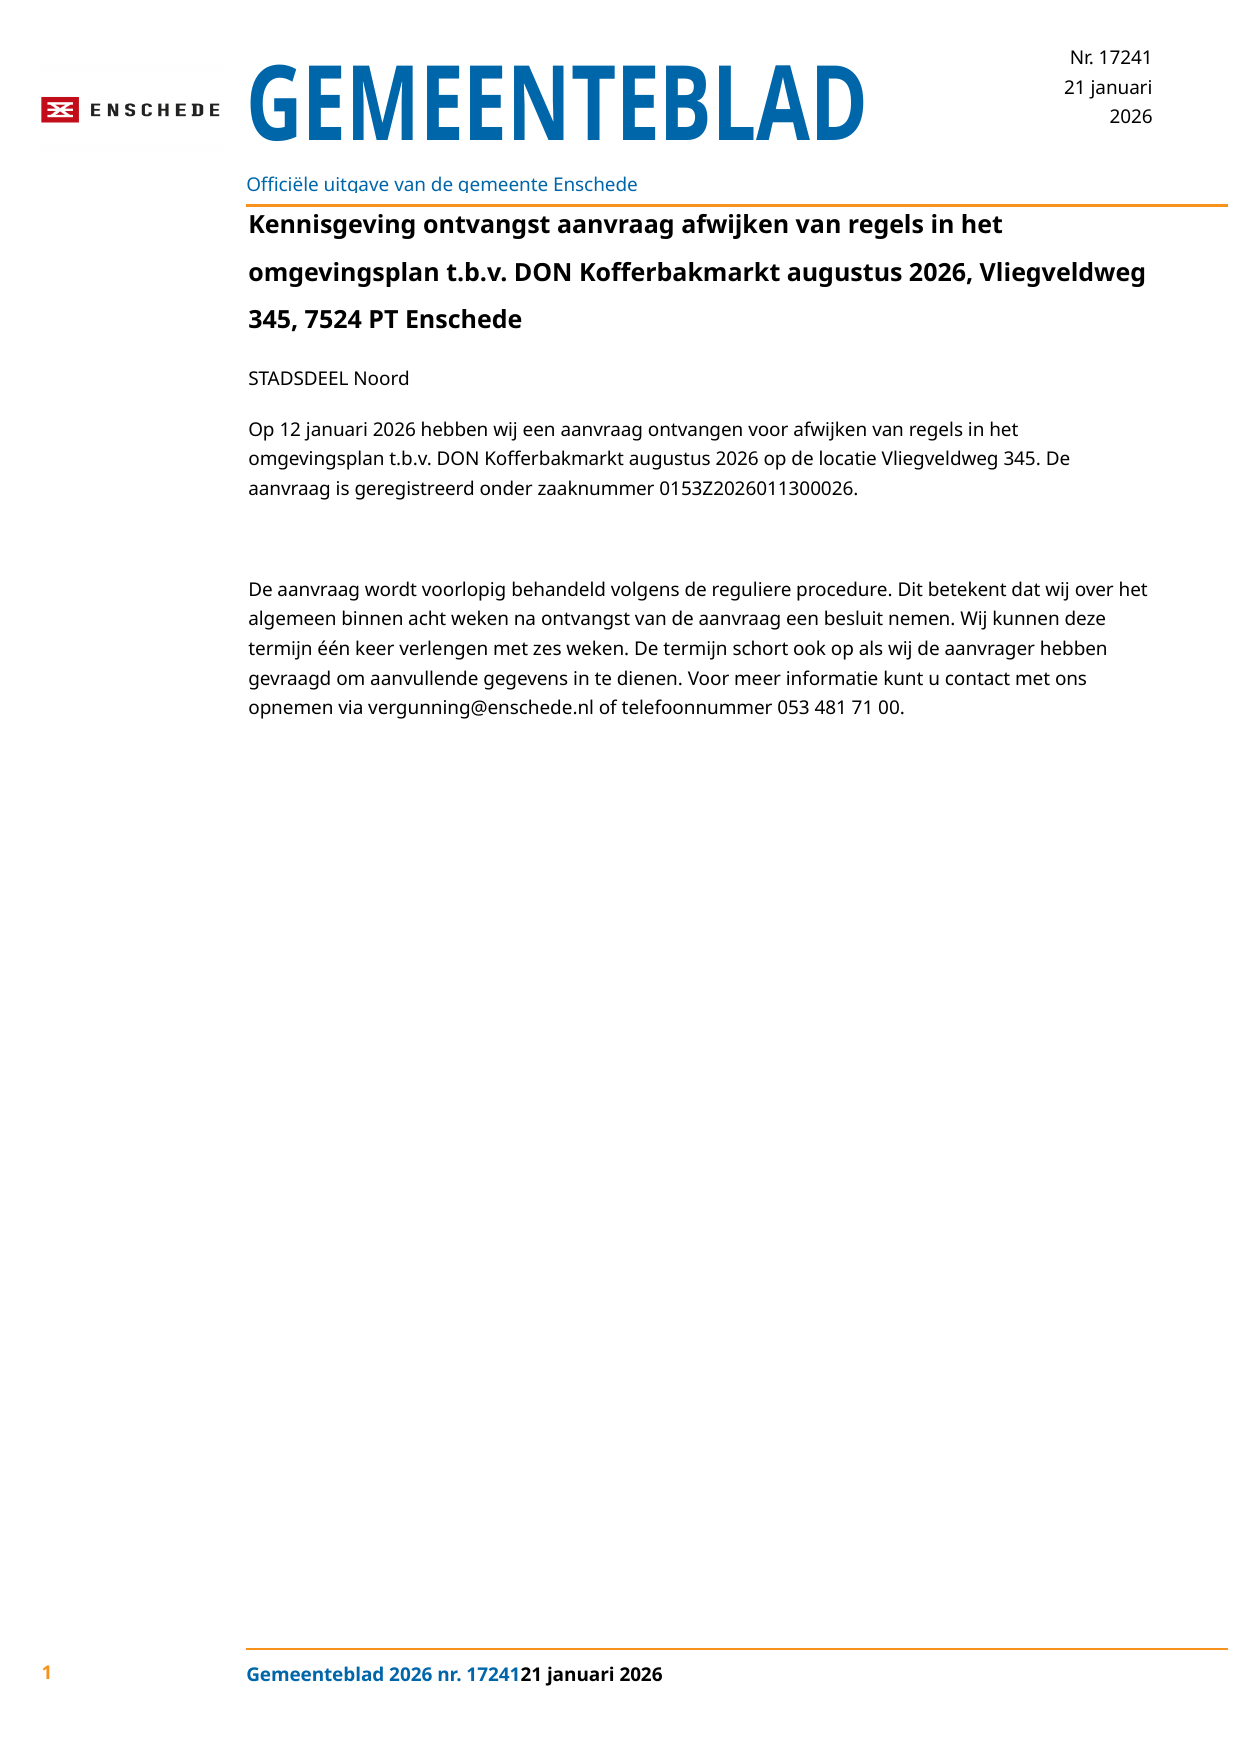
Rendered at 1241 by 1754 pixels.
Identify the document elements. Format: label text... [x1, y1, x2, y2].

text Op 12 januari 2026 hebben wij een aanvraag ontvangen voor afwijken van regels in het omgevingsplan t.b.v. DON Kofferbakmarkt augustus 2026 op de locatie Vliegveldweg 345. De aanvraag is geregistreerd onder zaaknummer 0153Z2026011300026. [248, 416, 1152, 501]
text STADSDEEL Noord [248, 366, 1152, 391]
picture [41, 47, 231, 172]
text Kennisgeving ontvangst aanvraag afwijken van regels in het omgevingsplan t.b.v. DON Kofferbakmarkt augustus 2026, Vliegveldweg 345, 7524 PT Enschede [248, 207, 1152, 336]
text De aanvraag wordt voorlopig behandeld volgens de reguliere procedure. Dit betekent dat wij over het algemeen binnen acht weken na ontvangst van de aanvraag een besluit nemen. Wij kunnen deze termijn één keer verlengen met zes weken. De termijn schort ook op als wij de aanvrager hebben gevraagd om aanvullende gegevens in te dienen. Voor meer informatie kunt u contact met ons opnemen via vergunning@enschede.nl of telefoonnummer 053 481 71 00. [248, 576, 1152, 720]
